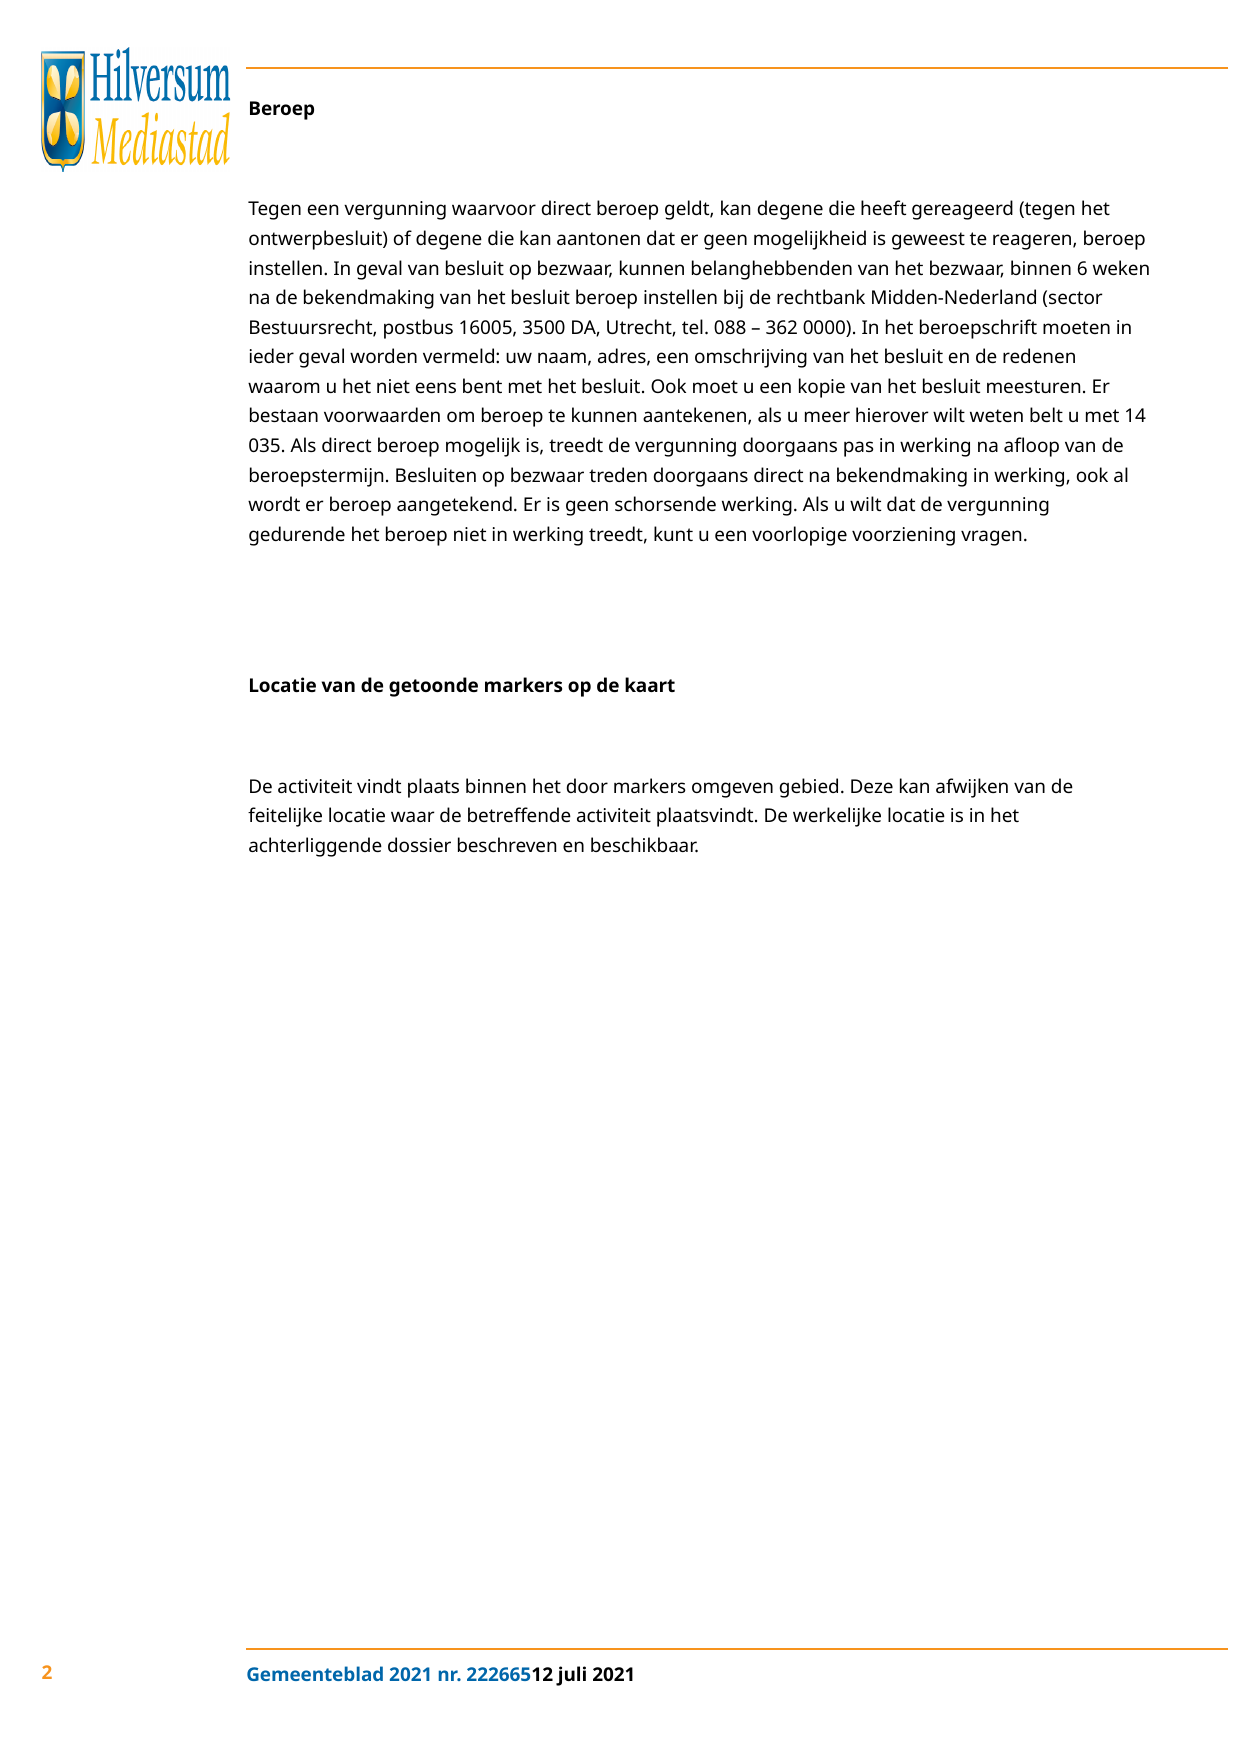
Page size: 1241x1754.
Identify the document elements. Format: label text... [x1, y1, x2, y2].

text De activiteit vindt plaats binnen het door markers omgeven gebied. Deze kan afwijken van de feitelijke locatie waar de betreffende activiteit plaatsvindt. De werkelijke locatie is in het achterliggende dossier beschreven en beschikbaar. [248, 773, 1152, 858]
text Locatie van de getoonde markers op de kaart [248, 672, 1152, 698]
text Beroep [248, 95, 1152, 121]
text Tegen een vergunning waarvoor direct beroep geldt, kan degene die heeft gereageerd (tegen het ontwerpbesluit) of degene die kan aantonen dat er geen mogelijkheid is geweest te reageren, beroep instellen. In geval van besluit op bezwaar, kunnen belanghebbenden van het bezwaar, binnen 6 weken na de bekendmaking van het besluit beroep instellen bij de rechtbank Midden-Nederland (sector Bestuursrecht, postbus 16005, 3500 DA, Utrecht, tel. 088 – 362 0000). In het beroepschrift moeten in ieder geval worden vermeld: uw naam, adres, een omschrijving van het besluit en de redenen waarom u het niet eens bent met het besluit. Ook moet u een kopie van het besluit meesturen. Er bestaan voorwaarden om beroep te kunnen aantekenen, als u meer hierover wilt weten belt u met 14 035. Als direct beroep mogelijk is, treedt de vergunning doorgaans pas in werking na afloop van de beroepstermijn. Besluiten op bezwaar treden doorgaans direct na bekendmaking in werking, ook al wordt er beroep aangetekend. Er is geen schorsende werking. Als u wilt dat de vergunning gedurende het beroep niet in werking treedt, kunt u een voorlopige voorziening vragen. [248, 196, 1152, 547]
picture [41, 47, 231, 172]
